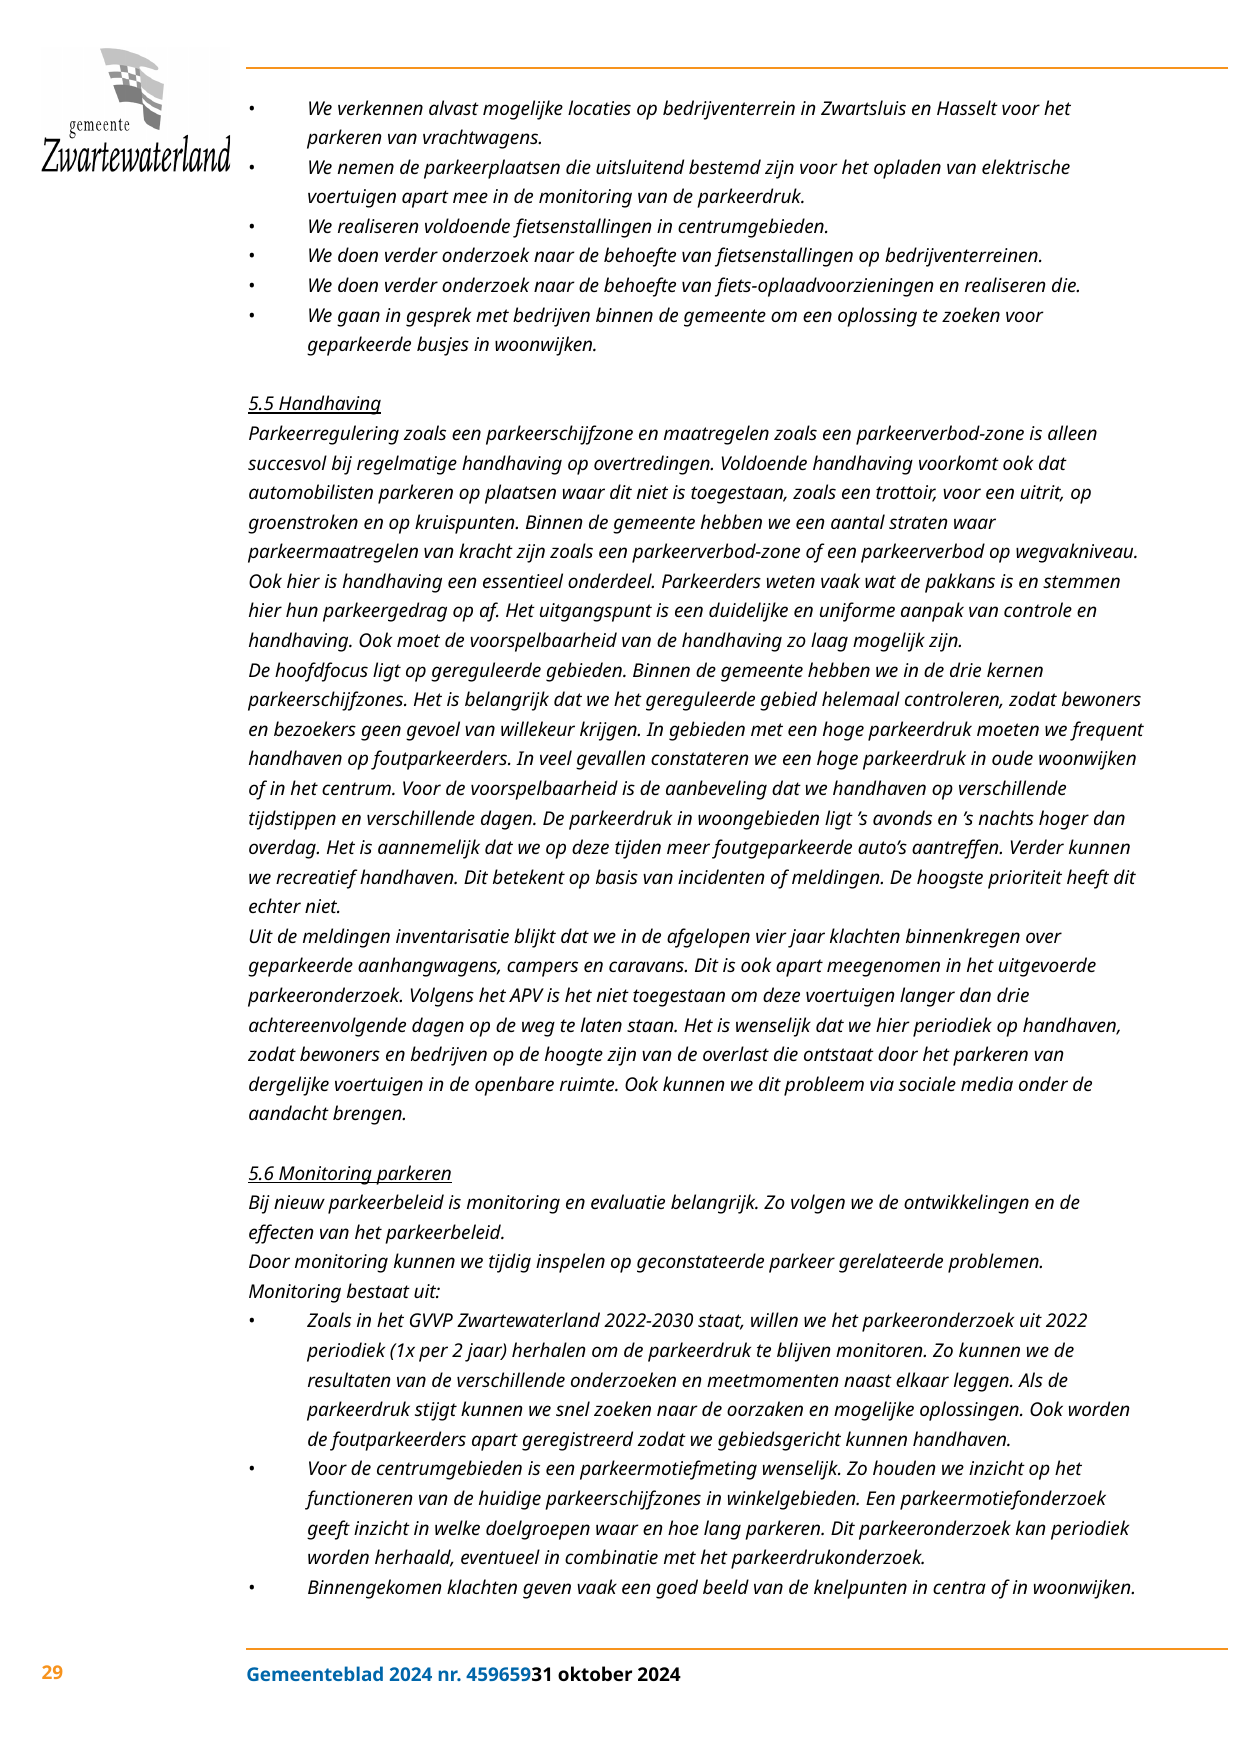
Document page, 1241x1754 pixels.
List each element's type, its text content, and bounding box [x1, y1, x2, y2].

list We gaan in gesprek met bedrijven binnen de gemeente om een oplossing te zoeken voor geparkeerde busjes in woonwijken. [248, 302, 1152, 357]
list Voor de centrumgebieden is een parkeermotiefmeting wenselijk. Zo houden we inzicht op het functioneren van de huidige parkeerschijfzones in winkelgebieden. Een parkeermotiefonderzoek geeft inzicht in welke doelgroepen waar en hoe lang parkeren. Dit parkeeronderzoek kan periodiek worden herhaald, eventueel in combinatie met het parkeerdrukonderzoek. [248, 1456, 1152, 1570]
list We realiseren voldoende fietsenstallingen in centrumgebieden. [248, 213, 1152, 239]
text Uit de meldingen inventarisatie blijkt dat we in de afgelopen vier jaar klachten binnenkregen over geparkeerde aanhangwagens, campers en caravans. Dit is ook apart meegenomen in het uitgevoerde parkeeronderzoek. Volgens het APV is het niet toegestaan om deze voertuigen langer dan drie achtereenvolgende dagen op de weg te laten staan. Het is wenselijk dat we hier periodiek op handhaven, zodat bewoners en bedrijven op de hoogte zijn van de overlast die ontstaat door het parkeren van dergelijke voertuigen in de openbare ruimte. Ook kunnen we dit probleem via sociale media onder de aandacht brengen. [248, 923, 1152, 1126]
text Monitoring bestaat uit: [248, 1278, 1152, 1304]
text Door monitoring kunnen we tijdig inspelen op geconstateerde parkeer gerelateerde problemen. [248, 1248, 1152, 1274]
text De hoofdfocus ligt op gereguleerde gebieden. Binnen de gemeente hebben we in de drie kernen parkeerschijfzones. Het is belangrijk dat we het gereguleerde gebied helemaal controleren, zodat bewoners en bezoekers geen gevoel van willekeur krijgen. In gebieden met een hoge parkeerdruk moeten we frequent handhaven op foutparkeerders. In veel gevallen constateren we een hoge parkeerdruk in oude woonwijken of in het centrum. Voor de voorspelbaarheid is de aanbeveling dat we handhaven op verschillende tijdstippen en verschillende dagen. De parkeerdruk in woongebieden ligt ’s avonds en ’s nachts hoger dan overdag. Het is aannemelijk dat we op deze tijden meer foutgeparkeerde auto’s aantreffen. Verder kunnen we recreatief handhaven. Dit betekent op basis van incidenten of meldingen. De hoogste prioriteit heeft dit echter niet. [248, 657, 1152, 919]
list We nemen de parkeerplaatsen die uitsluitend bestemd zijn voor het opladen van elektrische voertuigen apart mee in de monitoring van de parkeerdruk. [248, 154, 1152, 209]
text 5.6 Monitoring parkeren [248, 1160, 1152, 1186]
text Bij nieuw parkeerbeleid is monitoring en evaluatie belangrijk. Zo volgen we de ontwikkelingen en de effecten van het parkeerbeleid. [248, 1189, 1152, 1245]
text Parkeerregulering zoals een parkeerschijfzone en maatregelen zoals een parkeerverbod-zone is alleen succesvol bij regelmatige handhaving op overtredingen. Voldoende handhaving voorkomt ook dat automobilisten parkeren op plaatsen waar dit niet is toegestaan, zoals een trottoir, voor een uitrit, op groenstroken en op kruispunten. Binnen de gemeente hebben we een aantal straten waar parkeermaatregelen van kracht zijn zoals een parkeerverbod-zone of een parkeerverbod op wegvakniveau. Ook hier is handhaving een essentieel onderdeel. Parkeerders weten vaak wat de pakkans is en stemmen hier hun parkeergedrag op af. Het uitgangspunt is een duidelijke en uniforme aanpak van controle en handhaving. Ook moet de voorspelbaarheid van de handhaving zo laag mogelijk zijn. [248, 420, 1152, 653]
list Binnengekomen klachten geven vaak een goed beeld van de knelpunten in centra of in woonwijken. [248, 1574, 1152, 1600]
list Zoals in het GVVP Zwartewaterland 2022-2030 staat, willen we het parkeeronderzoek uit 2022 periodiek (1x per 2 jaar) herhalen om de parkeerdruk te blijven monitoren. Zo kunnen we de resultaten van de verschillende onderzoeken en meetmomenten naast elkaar leggen. Als de parkeerdruk stijgt kunnen we snel zoeken naar de oorzaken en mogelijke oplossingen. Ook worden de foutparkeerders apart geregistreerd zodat we gebiedsgericht kunnen handhaven. [248, 1308, 1152, 1452]
list We doen verder onderzoek naar de behoefte van fietsenstallingen op bedrijventerreinen. [248, 243, 1152, 268]
text 5.5 Handhaving [248, 391, 1152, 416]
picture [41, 47, 231, 172]
list We verkennen alvast mogelijke locaties op bedrijventerrein in Zwartsluis en Hasselt voor het parkeren van vrachtwagens. [248, 95, 1152, 150]
list We doen verder onderzoek naar de behoefte van fiets-oplaadvoorzieningen en realiseren die. [248, 272, 1152, 298]
